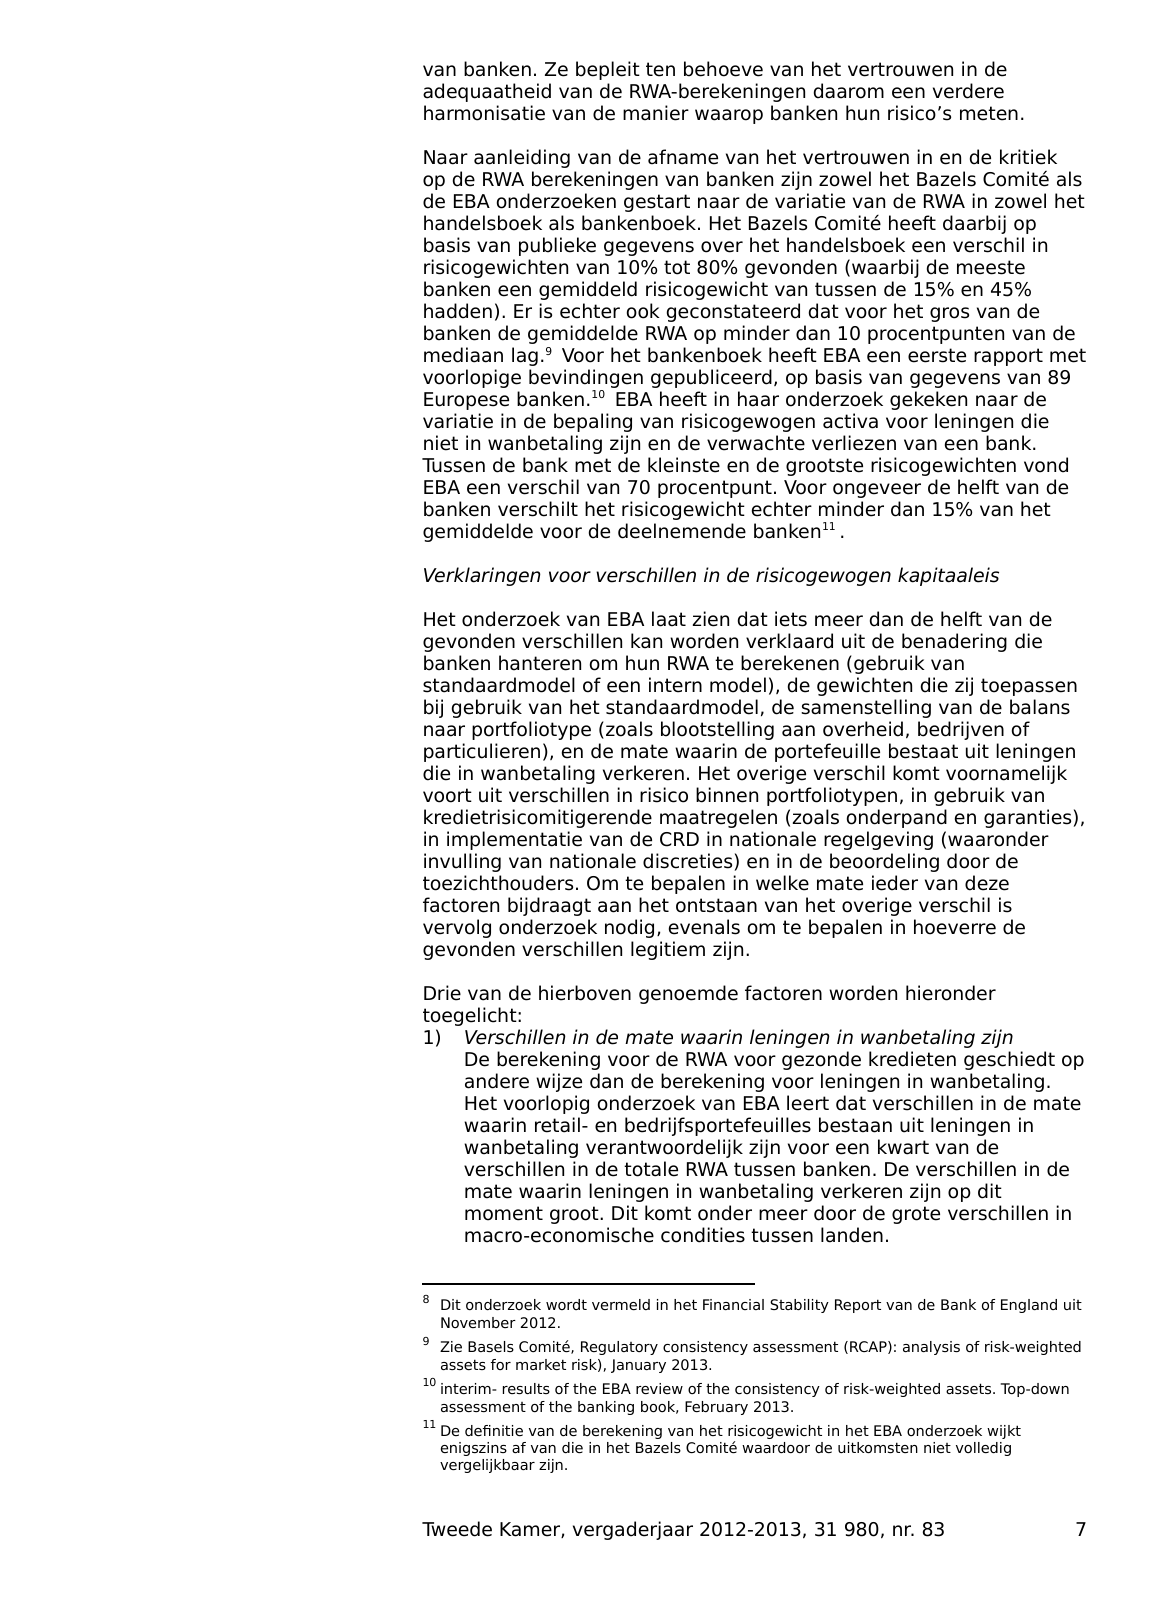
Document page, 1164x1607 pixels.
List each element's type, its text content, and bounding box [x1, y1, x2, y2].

text Naar aanleiding van de afname van het vertrouwen in en de kritiek op de RWA berekeningen van banken zijn zowel het Bazels Comité als de EBA onderzoeken gestart naar de variatie van de RWA in zowel het handelsboek als bankenboek. Het Bazels Comité heeft daarbij op basis van publieke gegevens over het handelsboek een verschil in risicogewichten van 10% tot 80% gevonden (waarbij de meeste banken een gemiddeld risicogewicht van tussen de 15% en 45% hadden). Er is echter ook geconstateerd dat voor het gros van de banken de gemiddelde RWA op minder dan 10 procentpunten van de mediaan lag. Voor het bankenboek heeft EBA een eerste rapport met voorlopige bevindingen gepubliceerd, op basis van gegevens van 89 Europese banken. EBA heeft in haar onderzoek gekeken naar de variatie in de bepaling van risicogewogen activa voor leningen die niet in wanbetaling zijn en de verwachte verliezen van een bank. Tussen de bank met de kleinste en de grootste risicogewichten vond EBA een verschil van 70 procentpunt. Voor ongeveer de helft van de banken verschilt het risicogewicht echter minder dan 15% van het gemiddelde voor de deelnemende banken. [422, 147, 1087, 543]
text Zie Basels Comité, Regulatory consistency assessment (RCAP): analysis of risk-weighted assets for market risk), January 2013. [422, 1335, 1087, 1374]
text Drie van de hierboven genoemde factoren worden hieronder toegelicht: [422, 983, 1087, 1027]
text De definitie van de berekening van het risicogewicht in het EBA onderzoek wijkt enigszins af van die in het Bazels Comité waardoor de uitkomsten niet volledig vergelijkbaar zijn. [422, 1418, 1087, 1474]
text Dit onderzoek wordt vermeld in het Financial Stability Report van de Bank of England uit November 2012. [422, 1293, 1087, 1332]
text De berekening voor de RWA voor gezonde kredieten geschiedt op andere wijze dan de berekening voor leningen in wanbetaling. Het voorlopig onderzoek van EBA leert dat verschillen in de mate waarin retail- en bedrijfsportefeuilles bestaan uit leningen in wanbetaling verantwoordelijk zijn voor een kwart van de verschillen in de totale RWA tussen banken. De verschillen in de mate waarin leningen in wanbetaling verkeren zijn op dit moment groot. Dit komt onder meer door de grote verschillen in macro-economische condities tussen landen. [464, 1049, 1087, 1247]
text van banken. Ze bepleit ten behoeve van het vertrouwen in de adequaatheid van de RWA-berekeningen daarom een verdere harmonisatie van de manier waarop banken hun risico’s meten. [422, 59, 1087, 125]
text 1) Verschillen in de mate waarin leningen in wanbetaling zijn [422, 1027, 1087, 1049]
text interim- results of the EBA review of the consistency of risk-weighted assets. Top-down assessment of the banking book, February 2013. [422, 1377, 1087, 1416]
subtitle Verklaringen voor verschillen in de risicogewogen kapitaaleis [422, 565, 1087, 587]
text Het onderzoek van EBA laat zien dat iets meer dan de helft van de gevonden verschillen kan worden verklaard uit de benadering die banken hanteren om hun RWA te berekenen (gebruik van standaardmodel of een intern model), de gewichten die zij toepassen bij gebruik van het standaardmodel, de samenstelling van de balans naar portfoliotype (zoals blootstelling aan overheid, bedrijven of particulieren), en de mate waarin de portefeuille bestaat uit leningen die in wanbetaling verkeren. Het overige verschil komt voornamelijk voort uit verschillen in risico binnen portfoliotypen, in gebruik van kredietrisicomitigerende maatregelen (zoals onderpand en garanties), in implementatie van de CRD in nationale regelgeving (waaronder invulling van nationale discreties) en in de beoordeling door de toezichthouders. Om te bepalen in welke mate ieder van deze factoren bijdraagt aan het ontstaan van het overige verschil is vervolg onderzoek nodig, evenals om te bepalen in hoeverre de gevonden verschillen legitiem zijn. [422, 609, 1087, 961]
